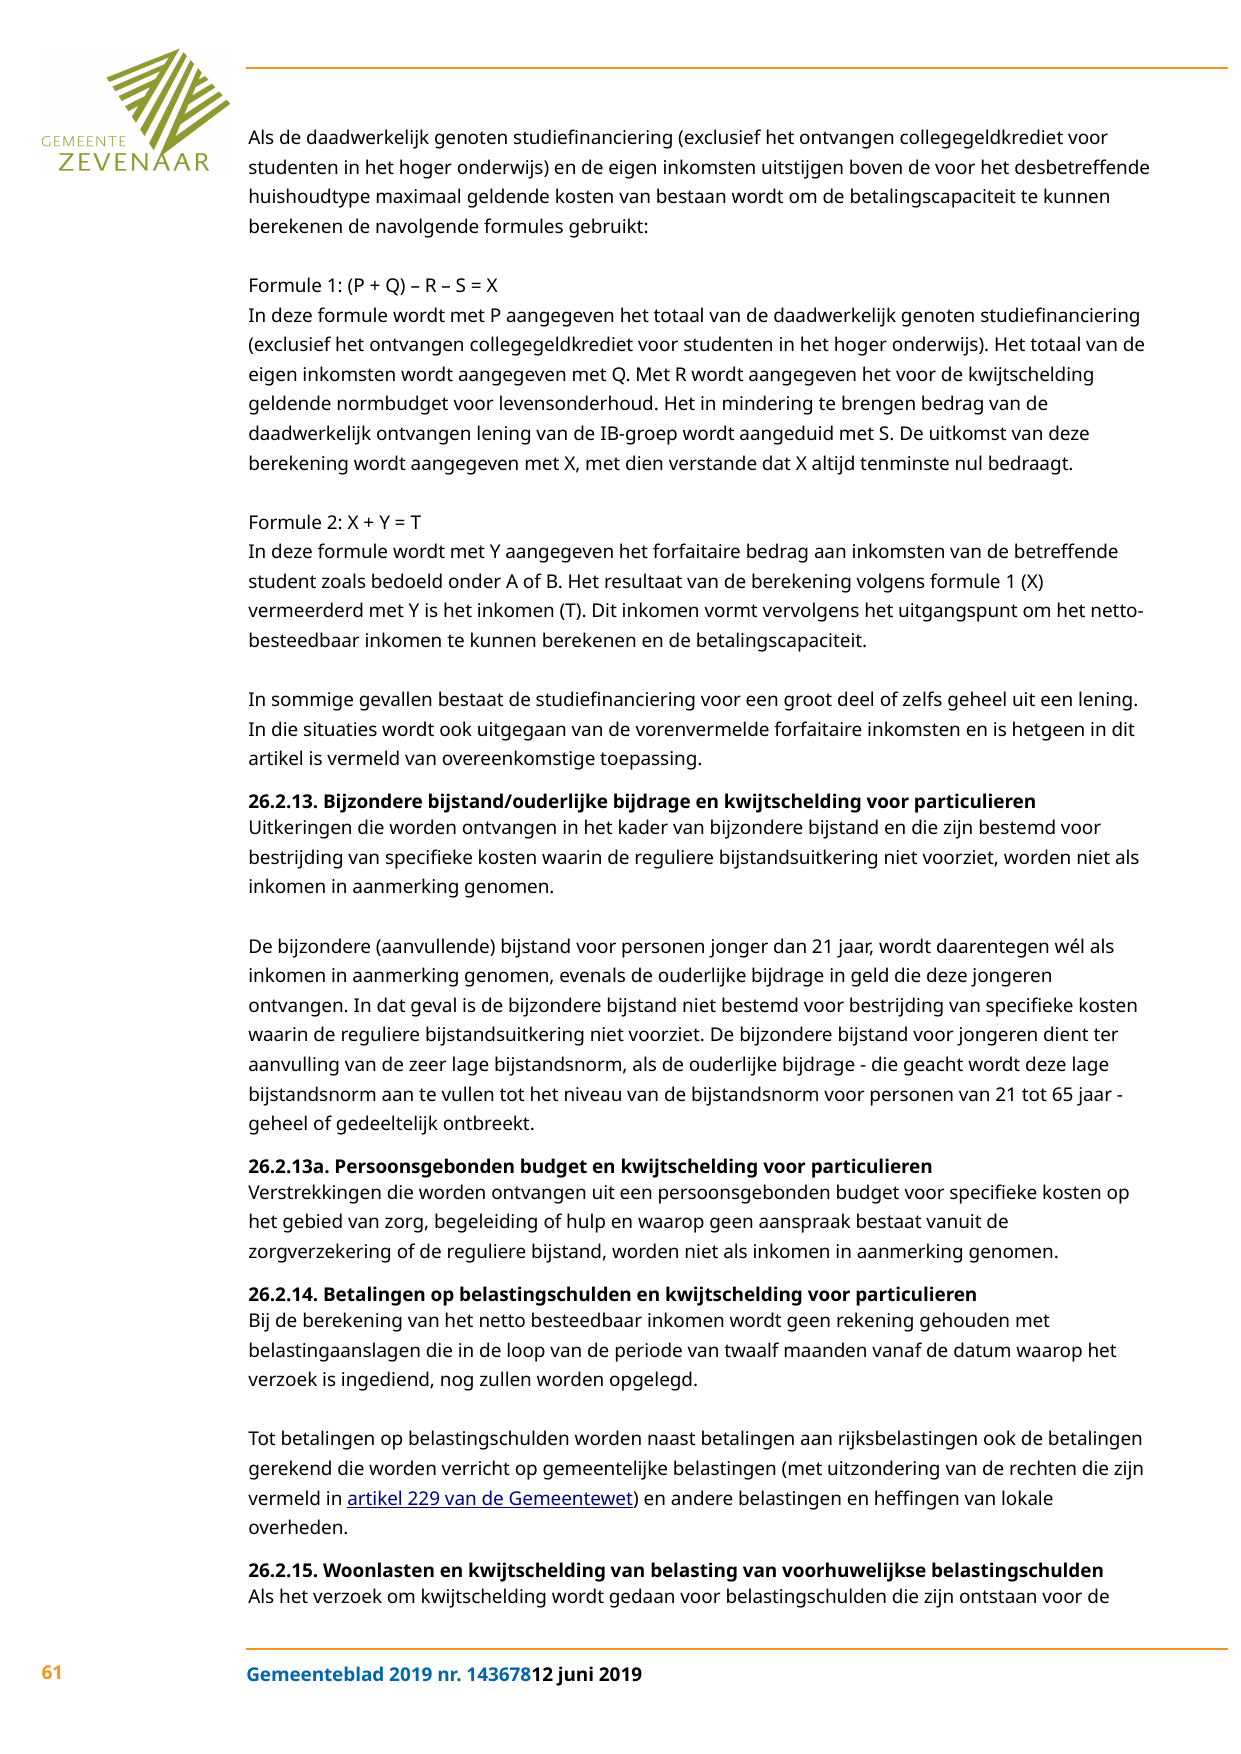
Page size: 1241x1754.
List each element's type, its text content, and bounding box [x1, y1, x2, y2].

text Tot betalingen op belastingschulden worden naast betalingen aan rijksbelastingen ook de betalingen gerekend die worden verricht op gemeentelijke belastingen (met uitzondering van de rechten die zijn vermeld in artikel 229 van de Gemeentewet) en andere belastingen en heffingen van lokale overheden. [248, 1426, 1152, 1540]
text Als het verzoek om kwijtschelding wordt gedaan voor belastingschulden die zijn ontstaan voor de [248, 1583, 1152, 1609]
picture [41, 47, 231, 172]
text 26.2.15. Woonlasten en kwijtschelding van belasting van voorhuwelijkse belastingschulden [248, 1557, 1152, 1583]
text De bijzondere (aanvullende) bijstand voor personen jonger dan 21 jaar, wordt daarentegen wél als inkomen in aanmerking genomen, evenals de ouderlijke bijdrage in geld die deze jongeren ontvangen. In dat geval is de bijzondere bijstand niet bestemd voor bestrijding van specifieke kosten waarin de reguliere bijstandsuitkering niet voorziet. De bijzondere bijstand voor jongeren dient ter aanvulling van de zeer lage bijstandsnorm, als de ouderlijke bijdrage - die geacht wordt deze lage bijstandsnorm aan te vullen tot het niveau van de bijstandsnorm voor personen van 21 tot 65 jaar - geheel of gedeeltelijk ontbreekt. [248, 933, 1152, 1136]
text 26.2.13a. Persoonsgebonden budget en kwijtschelding voor particulieren [248, 1153, 1152, 1179]
text Uitkeringen die worden ontvangen in het kader van bijzondere bijstand en die zijn bestemd voor bestrijding van specifieke kosten waarin de reguliere bijstandsuitkering niet voorziet, worden niet als inkomen in aanmerking genomen. [248, 814, 1152, 899]
text Als de daadwerkelijk genoten studiefinanciering (exclusief het ontvangen collegegeldkrediet voor studenten in het hoger onderwijs) en de eigen inkomsten uitstijgen boven de voor het desbetreffende huishoudtype maximaal geldende kosten van bestaan wordt om de betalingscapaciteit te kunnen berekenen de navolgende formules gebruikt: [248, 124, 1152, 239]
text In deze formule wordt met Y aangegeven het forfaitaire bedrag aan inkomsten van de betreffende student zoals bedoeld onder A of B. Het resultaat van de berekening volgens formule 1 (X) vermeerderd met Y is het inkomen (T). Dit inkomen vormt vervolgens het uitgangspunt om het netto-besteedbaar inkomen te kunnen berekenen en de betalingscapaciteit. [248, 538, 1152, 653]
text In deze formule wordt met P aangegeven het totaal van de daadwerkelijk genoten studiefinanciering (exclusief het ontvangen collegegeldkrediet voor studenten in het hoger onderwijs). Het totaal van de eigen inkomsten wordt aangegeven met Q. Met R wordt aangegeven het voor de kwijtschelding geldende normbudget voor levensonderhoud. Het in mindering te brengen bedrag van de daadwerkelijk ontvangen lening van de IB-groep wordt aangeduid met S. De uitkomst van deze berekening wordt aangegeven met X, met dien verstande dat X altijd tenminste nul bedraagt. [248, 302, 1152, 476]
text Verstrekkingen die worden ontvangen uit een persoonsgebonden budget voor specifieke kosten op het gebied van zorg, begeleiding of hulp en waarop geen aanspraak bestaat vanuit de zorgverzekering of de reguliere bijstand, worden niet als inkomen in aanmerking genomen. [248, 1179, 1152, 1264]
text 26.2.13. Bijzondere bijstand/ouderlijke bijdrage en kwijtschelding voor particulieren [248, 789, 1152, 814]
text 26.2.14. Betalingen op belastingschulden en kwijtschelding voor particulieren [248, 1281, 1152, 1307]
text Formule 1: (P + Q) – R – S = X [248, 272, 1152, 298]
text In sommige gevallen bestaat de studiefinanciering voor een groot deel of zelfs geheel uit een lening. In die situaties wordt ook uitgegaan van de vorenvermelde forfaitaire inkomsten en is hetgeen in dit artikel is vermeld van overeenkomstige toepassing. [248, 686, 1152, 771]
text Bij de berekening van het netto besteedbaar inkomen wordt geen rekening gehouden met belastingaanslagen die in de loop van de periode van twaalf maanden vanaf de datum waarop het verzoek is ingediend, nog zullen worden opgelegd. [248, 1307, 1152, 1392]
text Formule 2: X + Y = T [248, 509, 1152, 535]
